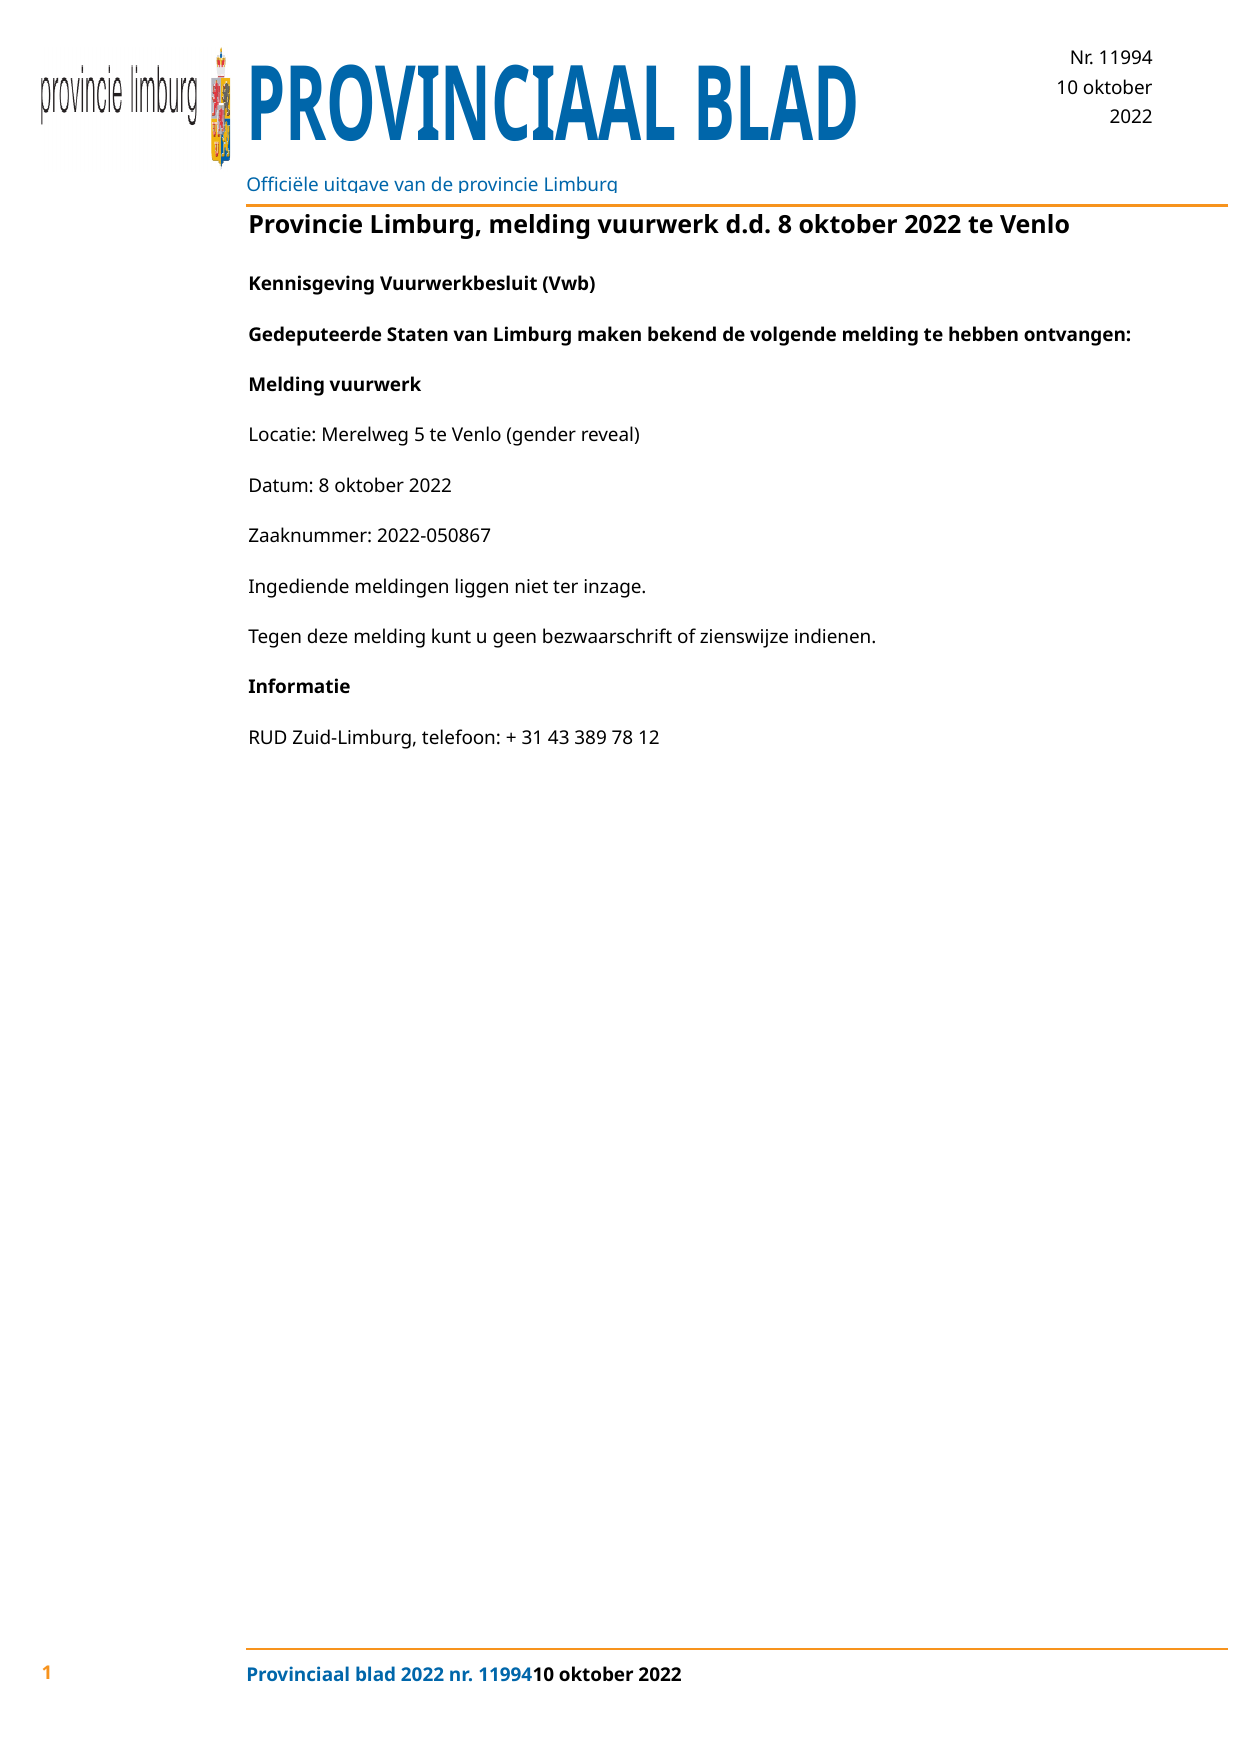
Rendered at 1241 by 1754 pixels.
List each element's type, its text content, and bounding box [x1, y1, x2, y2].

text Provincie Limburg, melding vuurwerk d.d. 8 oktober 2022 te Venlo [248, 207, 1152, 241]
text Tegen deze melding kunt u geen bezwaarschrift of zienswijze indienen. [248, 623, 1152, 649]
text Zaaknummer: 2022-050867 [248, 522, 1152, 548]
text Locatie: Merelweg 5 te Venlo (gender reveal) [248, 422, 1152, 447]
text RUD Zuid-Limburg, telefoon: + 31 43 389 78 12 [248, 724, 1152, 750]
picture [41, 47, 231, 172]
text Informatie [248, 674, 1152, 699]
text Melding vuurwerk [248, 371, 1152, 397]
text Ingediende meldingen liggen niet ter inzage. [248, 573, 1152, 598]
text Gedeputeerde Staten van Limburg maken bekend de volgende melding te hebben ontvangen: [248, 321, 1152, 346]
text Datum: 8 oktober 2022 [248, 472, 1152, 498]
text Kennisgeving Vuurwerkbesluit (Vwb) [248, 270, 1152, 296]
